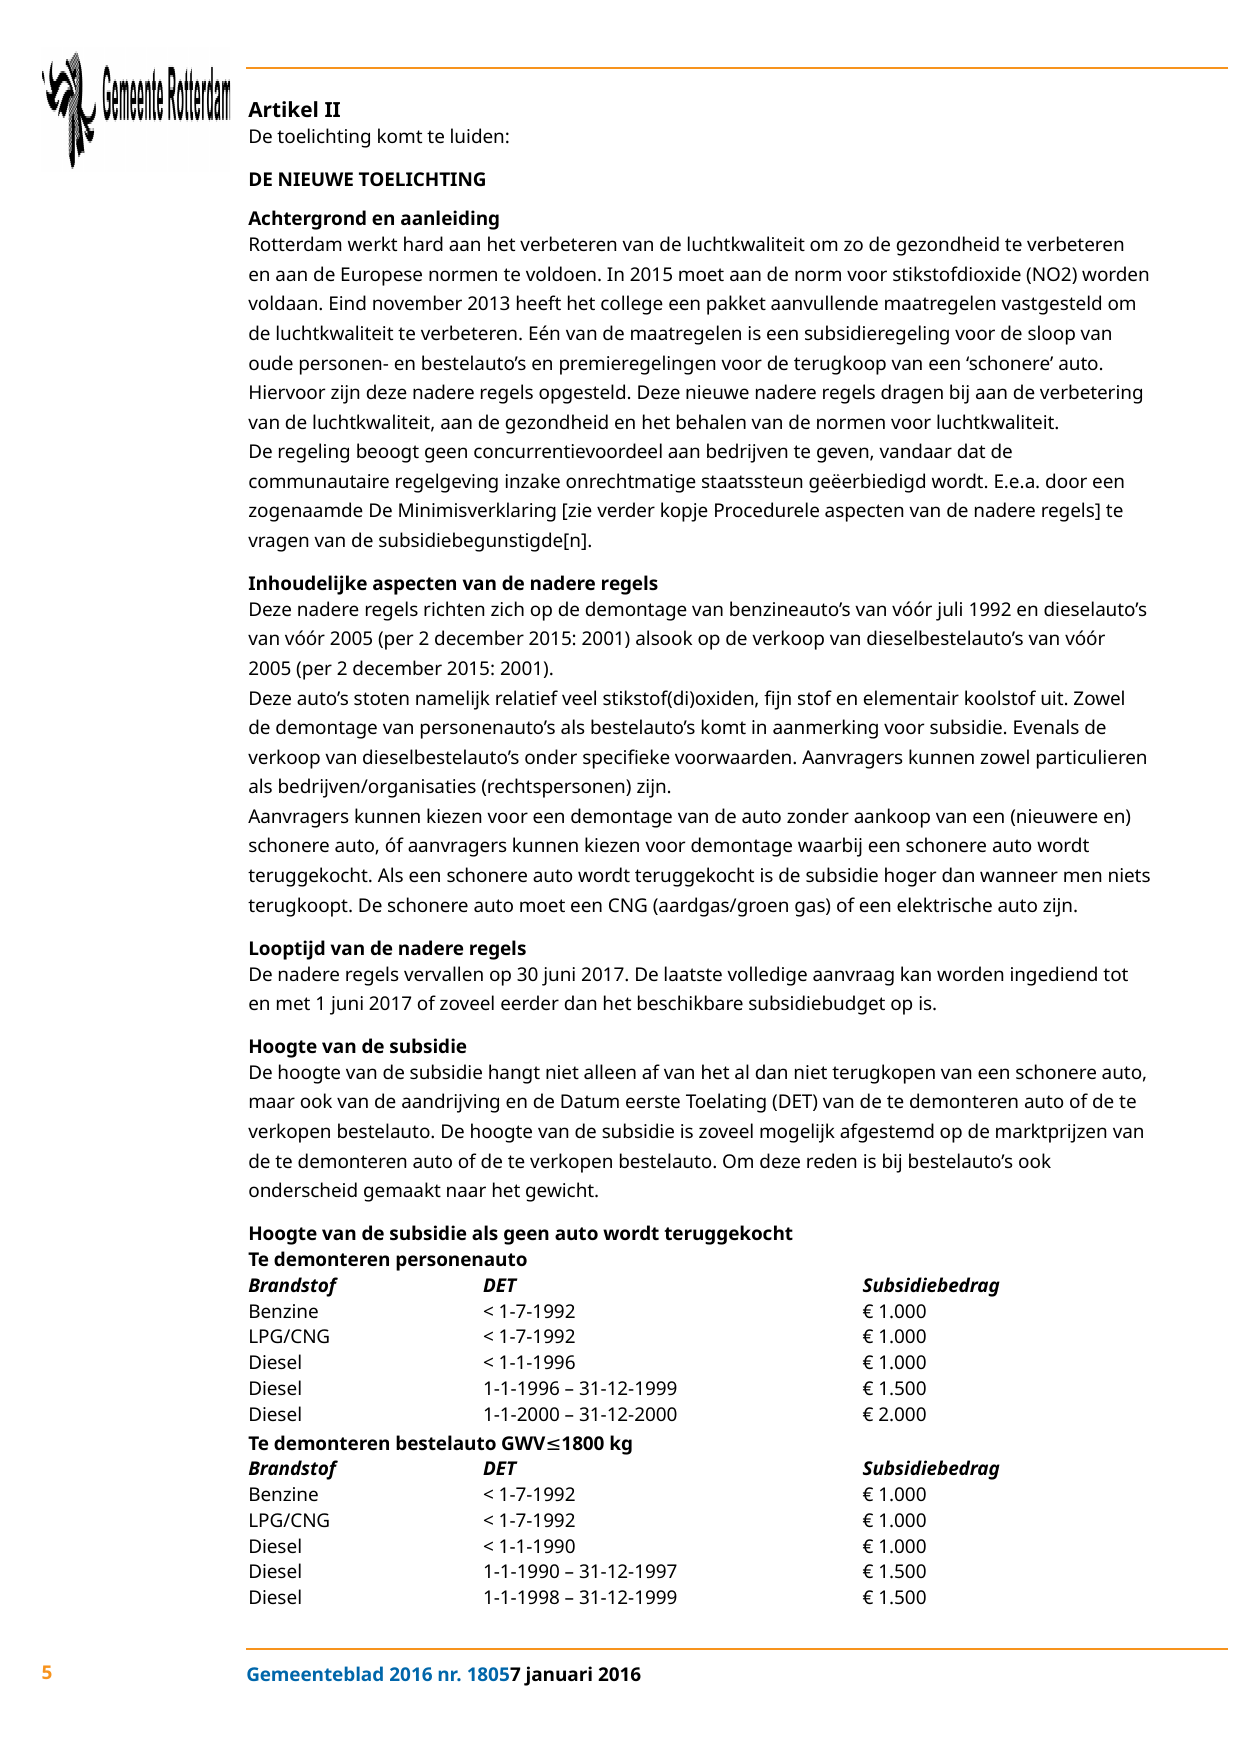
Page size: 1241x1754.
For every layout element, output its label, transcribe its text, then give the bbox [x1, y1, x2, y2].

table_cell < 1-7-1992 [483, 1481, 862, 1507]
text De regeling beoogt geen concurrentievoordeel aan bedrijven te geven, vandaar dat de communautaire regelgeving inzake onrechtmatige staatssteun geëerbiedigd wordt. E.e.a. door een zogenaamde De Minimisverklaring [zie verder kopje Procedurele aspecten van de nadere regels] te vragen van de subsidiebegunstigde[n]. [248, 438, 1152, 553]
table_cell Diesel [248, 1584, 483, 1610]
text Deze auto’s stoten namelijk relatief veel stikstof(di)oxiden, fijn stof en elementair koolstof uit. Zowel de demontage van personenauto’s als bestelauto’s komt in aanmerking voor subsidie. Evenals de verkoop van dieselbestelauto’s onder specifieke voorwaarden. Aanvragers kunnen zowel particulieren als bedrijven/organisaties (rechtspersonen) zijn. [248, 685, 1152, 799]
table_cell < 1-1-1996 [483, 1349, 862, 1375]
table_cell Subsidiebedrag [863, 1456, 1152, 1481]
table_cell € 1.000 [863, 1533, 1152, 1558]
table_cell Brandstof [248, 1456, 483, 1481]
table_cell € 1.500 [863, 1559, 1152, 1584]
table_cell Brandstof [248, 1272, 483, 1298]
table_cell € 1.000 [863, 1324, 1152, 1349]
table_cell € 1.000 [863, 1507, 1152, 1533]
table_cell < 1-7-1992 [483, 1298, 862, 1324]
text Achtergrond en aanleiding [248, 206, 1152, 231]
text De toelichting komt te luiden: [248, 123, 1152, 149]
table_cell Diesel [248, 1533, 483, 1558]
table_cell Diesel [248, 1401, 483, 1427]
text Aanvragers kunnen kiezen voor een demontage van de auto zonder aankoop van een (nieuwere en) schonere auto, óf aanvragers kunnen kiezen voor demontage waarbij een schonere auto wordt teruggekocht. Als een schonere auto wordt teruggekocht is de subsidie hoger dan wanneer men niets terugkoopt. De schonere auto moet een CNG (aardgas/groen gas) of een elektrische auto zijn. [248, 803, 1152, 918]
text Rotterdam werkt hard aan het verbeteren van de luchtkwaliteit om zo de gezondheid te verbeteren en aan de Europese normen te voldoen. In 2015 moet aan de norm voor stikstofdioxide (NO2) worden voldaan. Eind november 2013 heeft het college een pakket aanvullende maatregelen vastgesteld om de luchtkwaliteit te verbeteren. Eén van de maatregelen is een subsidieregeling voor de sloop van oude personen- en bestelauto’s en premieregelingen voor de terugkoop van een ‘schonere’ auto. Hiervoor zijn deze nadere regels opgesteld. Deze nieuwe nadere regels dragen bij aan de verbetering van de luchtkwaliteit, aan de gezondheid en het behalen van de normen voor luchtkwaliteit. [248, 231, 1152, 434]
table_cell Subsidiebedrag [863, 1272, 1152, 1298]
table_cell < 1-7-1992 [483, 1507, 862, 1533]
table_cell DET [483, 1456, 862, 1481]
table_cell < 1-1-1990 [483, 1533, 862, 1558]
text De hoogte van de subsidie hangt niet alleen af van het al dan niet terugkopen van een schonere auto, maar ook van de aandrijving en de Datum eerste Toelating (DET) van de te demonteren auto of de te verkopen bestelauto. De hoogte van de subsidie is zoveel mogelijk afgestemd op de marktprijzen van de te demonteren auto of de te verkopen bestelauto. Om deze reden is bij bestelauto’s ook onderscheid gemaakt naar het gewicht. [248, 1059, 1152, 1203]
table_cell 1-1-1990 – 31-12-1997 [483, 1559, 862, 1584]
table_cell Diesel [248, 1559, 483, 1584]
table_cell Diesel [248, 1349, 483, 1375]
table_cell 1-1-1996 – 31-12-1999 [483, 1375, 862, 1401]
text Hoogte van de subsidie [248, 1033, 1152, 1059]
table_header Te demonteren bestelauto GWV≤1800 kg [248, 1430, 1152, 1456]
table_cell € 1.000 [863, 1298, 1152, 1324]
table_cell € 1.500 [863, 1375, 1152, 1401]
table_cell LPG/CNG [248, 1507, 483, 1533]
table_cell € 1.000 [863, 1481, 1152, 1507]
text De nadere regels vervallen op 30 juni 2017. De laatste volledige aanvraag kan worden ingediend tot en met 1 juni 2017 of zoveel eerder dan het beschikbare subsidiebudget op is. [248, 961, 1152, 1016]
table_cell LPG/CNG [248, 1324, 483, 1349]
text DE NIEUWE TOELICHTING [248, 166, 1152, 192]
text Deze nadere regels richten zich op de demontage van benzineauto’s van vóór juli 1992 en dieselauto’s van vóór 2005 (per 2 december 2015: 2001) alsook op de verkoop van dieselbestelauto’s van vóór 2005 (per 2 december 2015: 2001). [248, 596, 1152, 681]
picture [41, 47, 231, 172]
table_cell Diesel [248, 1375, 483, 1401]
table_cell € 1.000 [863, 1349, 1152, 1375]
table_cell € 1.500 [863, 1584, 1152, 1610]
table_cell DET [483, 1272, 862, 1298]
table_cell < 1-7-1992 [483, 1324, 862, 1349]
table_cell € 2.000 [863, 1401, 1152, 1427]
table_cell 1-1-2000 – 31-12-2000 [483, 1401, 862, 1427]
text Hoogte van de subsidie als geen auto wordt teruggekocht [248, 1221, 1152, 1246]
table_header Te demonteren personenauto [248, 1246, 1152, 1272]
table_cell Benzine [248, 1298, 483, 1324]
text Looptijd van de nadere regels [248, 935, 1152, 961]
text Inhoudelijke aspecten van de nadere regels [248, 570, 1152, 596]
text Artikel II [248, 95, 1152, 123]
table_cell Benzine [248, 1481, 483, 1507]
table_cell 1-1-1998 – 31-12-1999 [483, 1584, 862, 1610]
